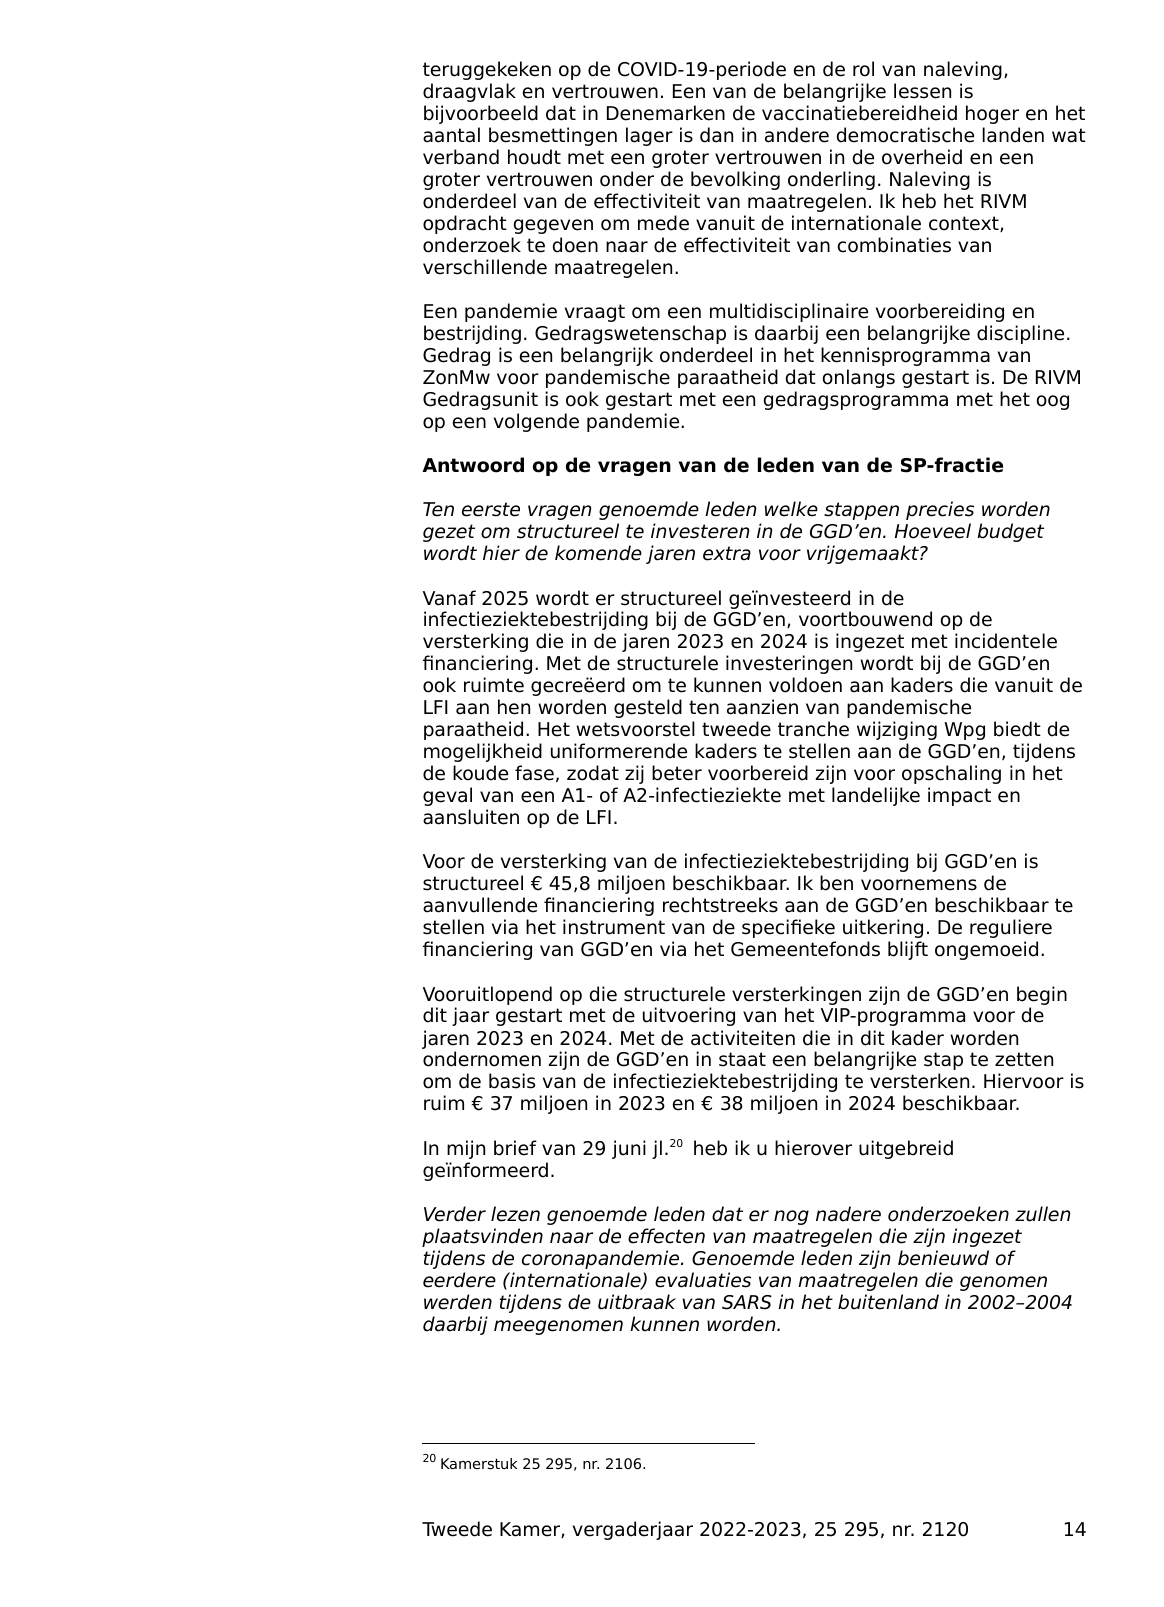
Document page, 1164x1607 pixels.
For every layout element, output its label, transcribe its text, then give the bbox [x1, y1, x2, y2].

text Een pandemie vraagt om een multidisciplinaire voorbereiding en bestrijding. Gedragswetenschap is daarbij een belangrijke discipline. Gedrag is een belangrijk onderdeel in het kennisprogramma van ZonMw voor pandemische paraatheid dat onlangs gestart is. De RIVM Gedragsunit is ook gestart met een gedragsprogramma met het oog op een volgende pandemie. [422, 301, 1087, 433]
text In mijn brief van 29 juni jl. heb ik u hierover uitgebreid geïnformeerd. [422, 1137, 1087, 1181]
text Vanaf 2025 wordt er structureel geïnvesteerd in de infectieziektebestrijding bij de GGD’en, voortbouwend op de versterking die in de jaren 2023 en 2024 is ingezet met incidentele financiering. Met de structurele investeringen wordt bij de GGD’en ook ruimte gecreëerd om te kunnen voldoen aan kaders die vanuit de LFI aan hen worden gesteld ten aanzien van pandemische paraatheid. Het wetsvoorstel tweede tranche wijziging Wpg biedt de mogelijkheid uniformerende kaders te stellen aan de GGD’en, tijdens de koude fase, zodat zij beter voorbereid zijn voor opschaling in het geval van een A1- of A2-infectieziekte met landelijke impact en aansluiten op de LFI. [422, 587, 1087, 829]
text Kamerstuk 25 295, nr. 2106. [422, 1452, 1087, 1474]
text Ten eerste vragen genoemde leden welke stappen precies worden gezet om structureel te investeren in de GGD’en. Hoeveel budget wordt hier de komende jaren extra voor vrijgemaakt? [422, 499, 1087, 565]
text Vooruitlopend op die structurele versterkingen zijn de GGD’en begin dit jaar gestart met de uitvoering van het VIP-programma voor de jaren 2023 en 2024. Met de activiteiten die in dit kader worden ondernomen zijn de GGD’en in staat een belangrijke stap te zetten om de basis van de infectieziektebestrijding te versterken. Hiervoor is ruim € 37 miljoen in 2023 en € 38 miljoen in 2024 beschikbaar. [422, 983, 1087, 1115]
subtitle Antwoord op de vragen van de leden van de SP-fractie [422, 455, 1087, 477]
text Verder lezen genoemde leden dat er nog nadere onderzoeken zullen plaatsvinden naar de effecten van maatregelen die zijn ingezet tijdens de coronapandemie. Genoemde leden zijn benieuwd of eerdere (internationale) evaluaties van maatregelen die genomen werden tijdens de uitbraak van SARS in het buitenland in 2002–2004 daarbij meegenomen kunnen worden. [422, 1204, 1087, 1336]
text teruggekeken op de COVID-19-periode en de rol van naleving, draagvlak en vertrouwen. Een van de belangrijke lessen is bijvoorbeeld dat in Denemarken de vaccinatiebereidheid hoger en het aantal besmettingen lager is dan in andere democratische landen wat verband houdt met een groter vertrouwen in de overheid en een groter vertrouwen onder de bevolking onderling. Naleving is onderdeel van de effectiviteit van maatregelen. Ik heb het RIVM opdracht gegeven om mede vanuit de internationale context, onderzoek te doen naar de effectiviteit van combinaties van verschillende maatregelen. [422, 59, 1087, 279]
text Voor de versterking van de infectieziektebestrijding bij GGD’en is structureel € 45,8 miljoen beschikbaar. Ik ben voornemens de aanvullende financiering rechtstreeks aan de GGD’en beschikbaar te stellen via het instrument van de specifieke uitkering. De reguliere financiering van GGD’en via het Gemeentefonds blijft ongemoeid. [422, 851, 1087, 961]
